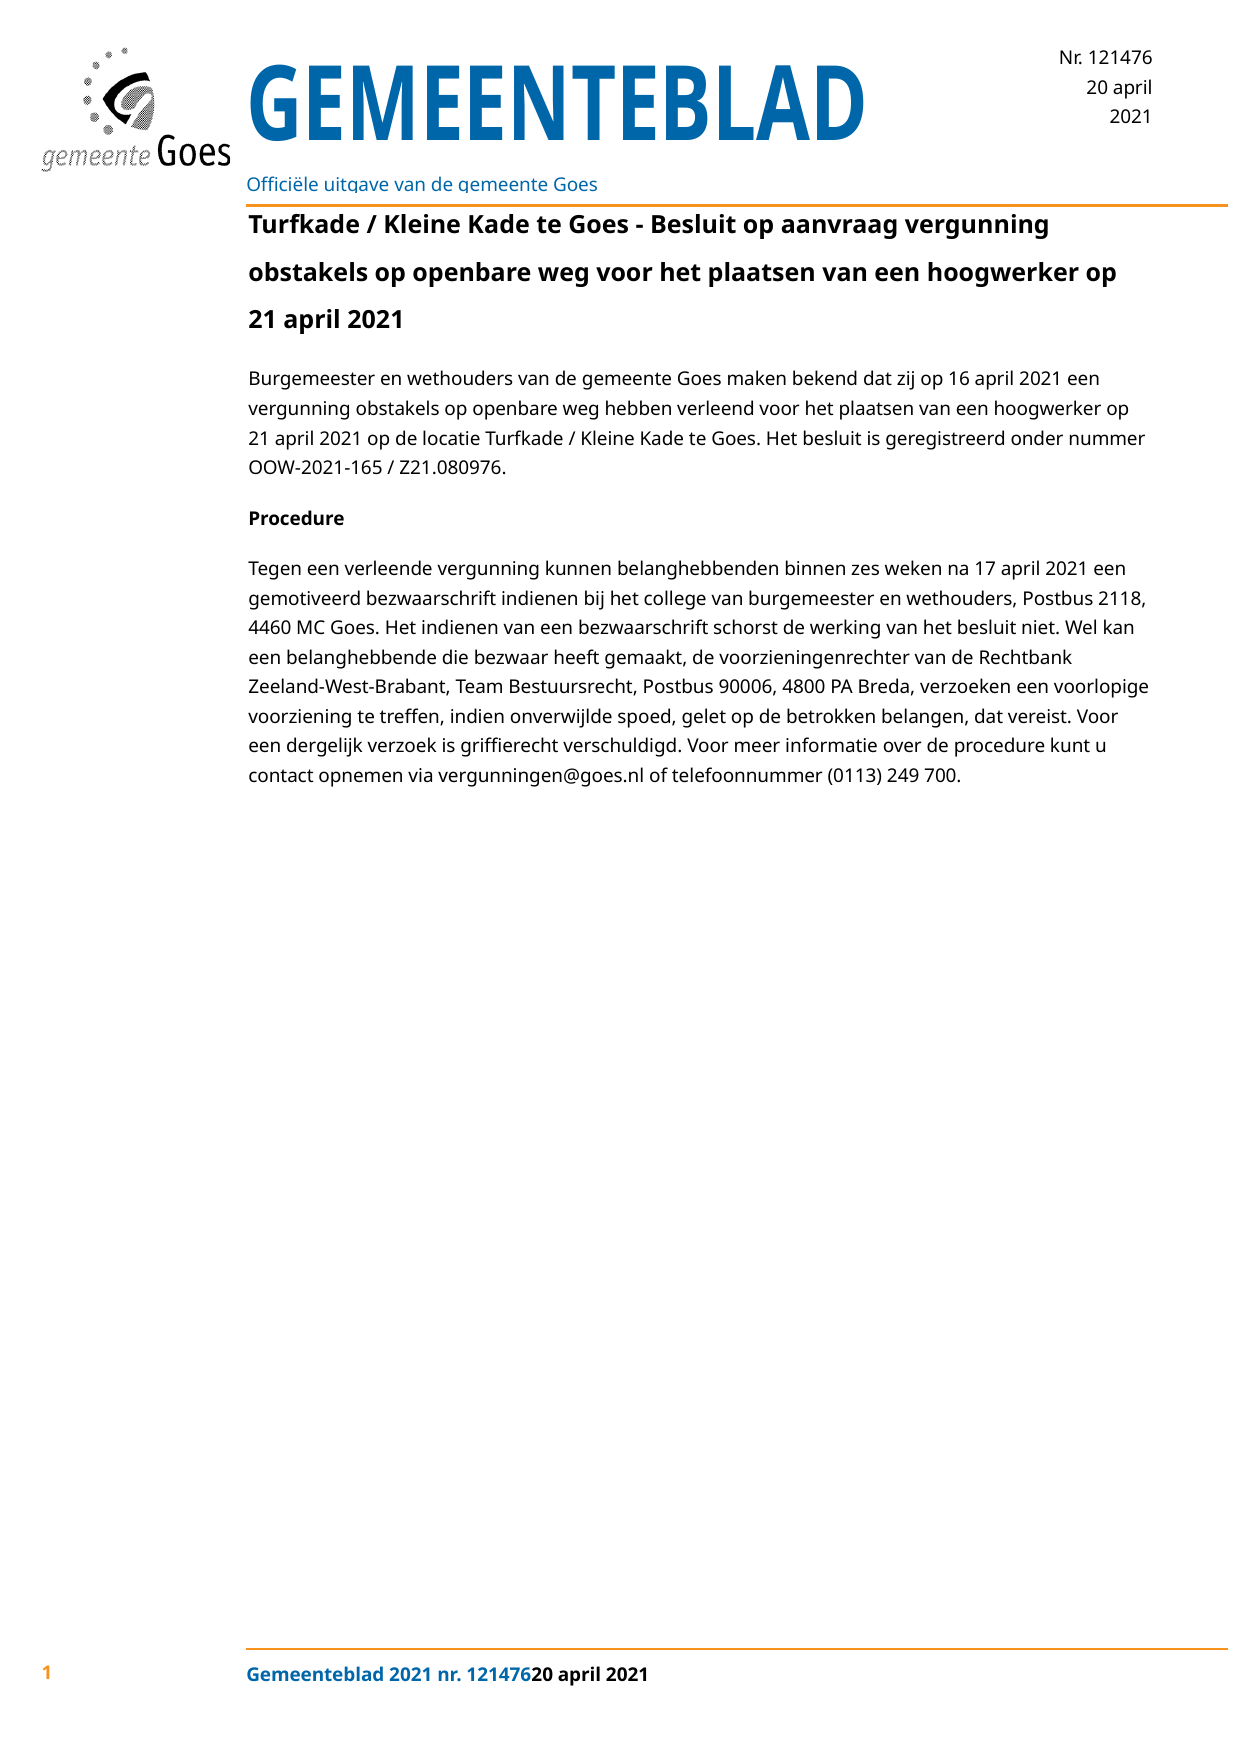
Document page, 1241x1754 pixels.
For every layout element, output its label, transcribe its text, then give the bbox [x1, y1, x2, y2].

text Tegen een verleende vergunning kunnen belanghebbenden binnen zes weken na 17 april 2021 een gemotiveerd bezwaarschrift indienen bij het college van burgemeester en wethouders, Postbus 2118, 4460 MC Goes. Het indienen van een bezwaarschrift schorst de werking van het besluit niet. Wel kan een belanghebbende die bezwaar heeft gemaakt, de voorzieningenrechter van de Rechtbank Zeeland-West-Brabant, Team Bestuursrecht, Postbus 90006, 4800 PA Breda, verzoeken een voorlopige voorziening te treffen, indien onverwijlde spoed, gelet op de betrokken belangen, dat vereist. Voor een dergelijk verzoek is griffierecht verschuldigd. Voor meer informatie over de procedure kunt u contact opnemen via vergunningen@goes.nl of telefoonnummer (0113) 249 700. [248, 555, 1152, 788]
text Turfkade / Kleine Kade te Goes - Besluit op aanvraag vergunning obstakels op openbare weg voor het plaatsen van een hoogwerker op 21 april 2021 [248, 207, 1152, 336]
text Procedure [248, 505, 1152, 530]
picture [41, 47, 231, 172]
text Burgemeester en wethouders van de gemeente Goes maken bekend dat zij op 16 april 2021 een vergunning obstakels op openbare weg hebben verleend voor het plaatsen van een hoogwerker op 21 april 2021 op de locatie Turfkade / Kleine Kade te Goes. Het besluit is geregistreerd onder nummer OOW-2021-165 / Z21.080976. [248, 366, 1152, 480]
